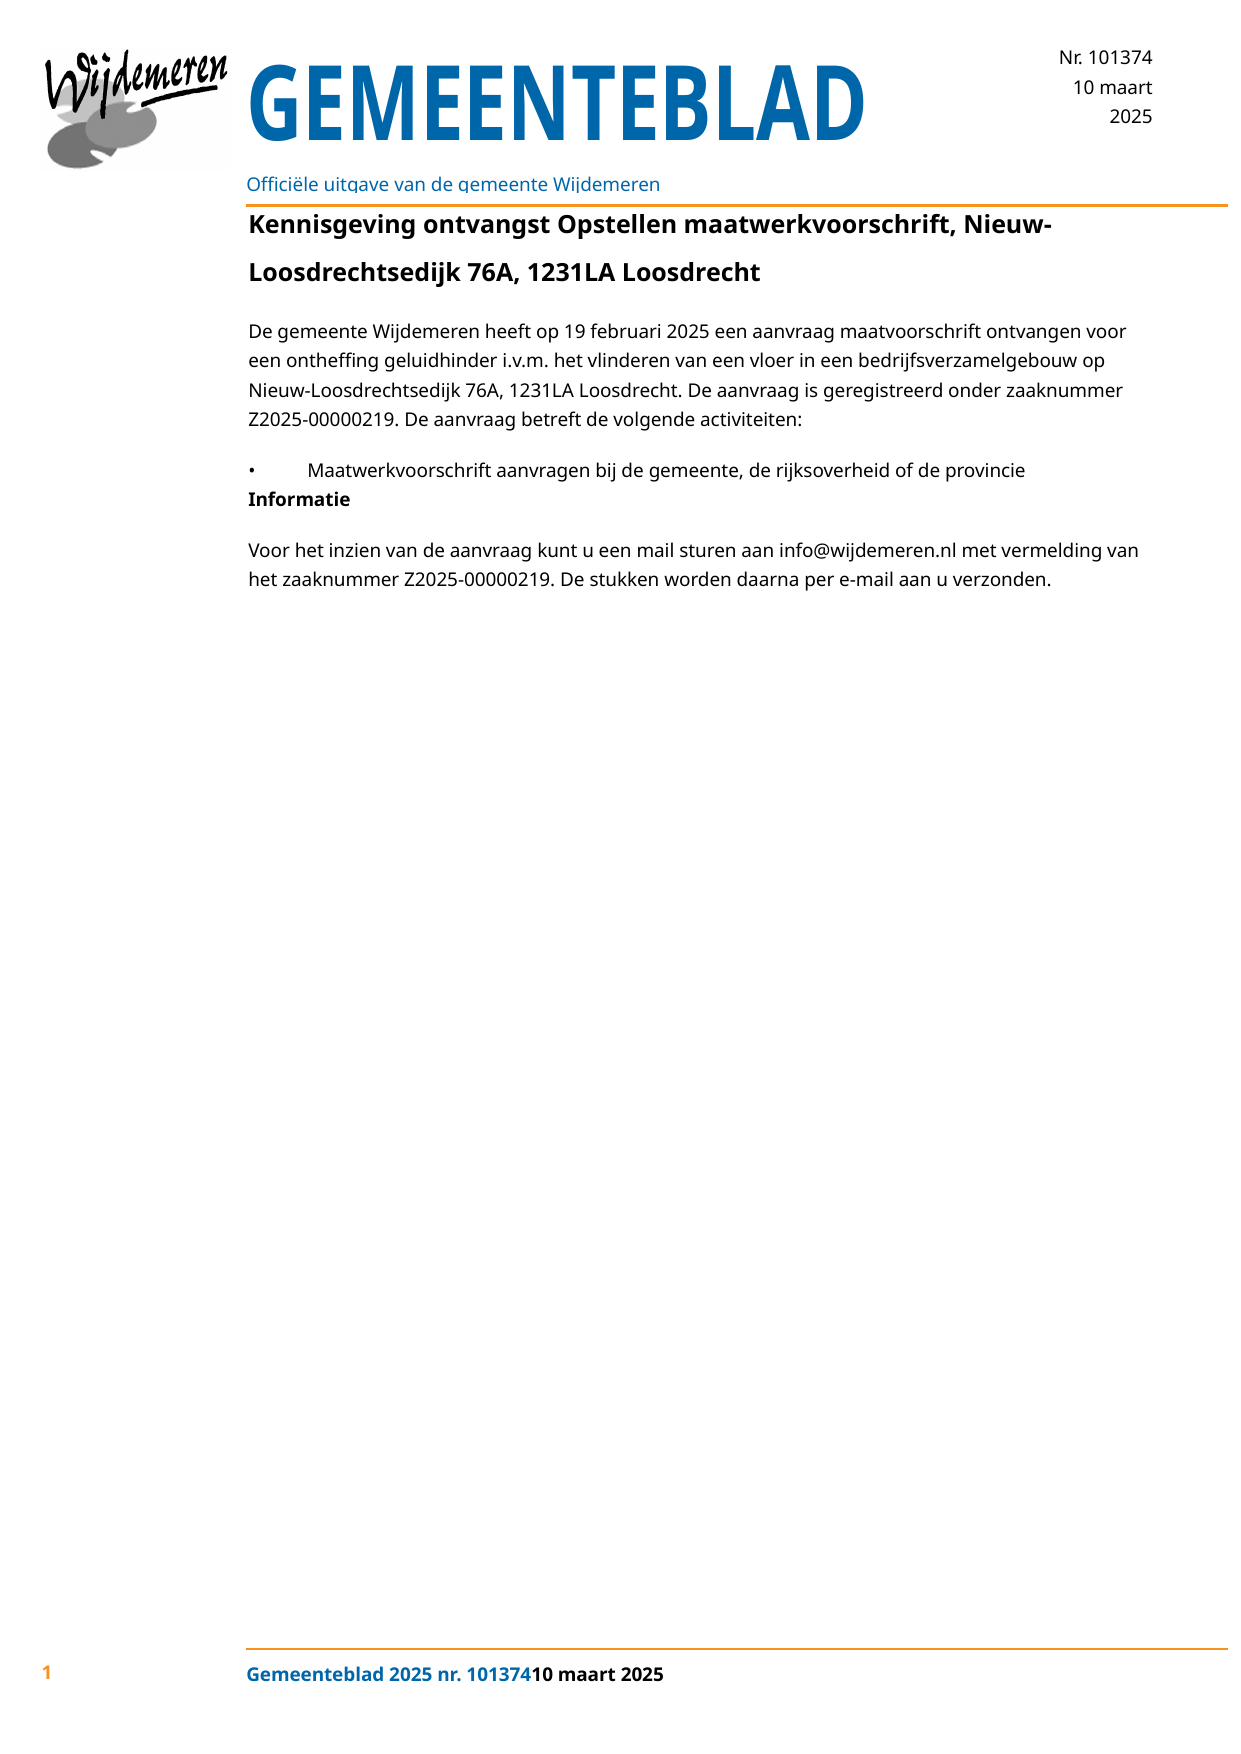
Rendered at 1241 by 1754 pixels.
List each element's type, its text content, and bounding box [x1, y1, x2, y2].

picture [41, 47, 231, 172]
text De gemeente Wijdemeren heeft op 19 februari 2025 een aanvraag maatvoorschrift ontvangen voor een ontheffing geluidhinder i.v.m. het vlinderen van een vloer in een bedrijfsverzamelgebouw op Nieuw-Loosdrechtsedijk 76A, 1231LA Loosdrecht. De aanvraag is geregistreerd onder zaaknummer Z2025-00000219. De aanvraag betreft de volgende activiteiten: [248, 318, 1152, 432]
text Kennisgeving ontvangst Opstellen maatwerkvoorschrift, Nieuw-Loosdrechtsedijk 76A, 1231LA Loosdrecht [248, 207, 1152, 288]
list Maatwerkvoorschrift aanvragen bij de gemeente, de rijksoverheid of de provincie [248, 457, 1152, 483]
text Voor het inzien van de aanvraag kunt u een mail sturen aan info@wijdemeren.nl met vermelding van het zaaknummer Z2025-00000219. De stukken worden daarna per e-mail aan u verzonden. [248, 537, 1152, 592]
text Informatie [248, 487, 1152, 512]
